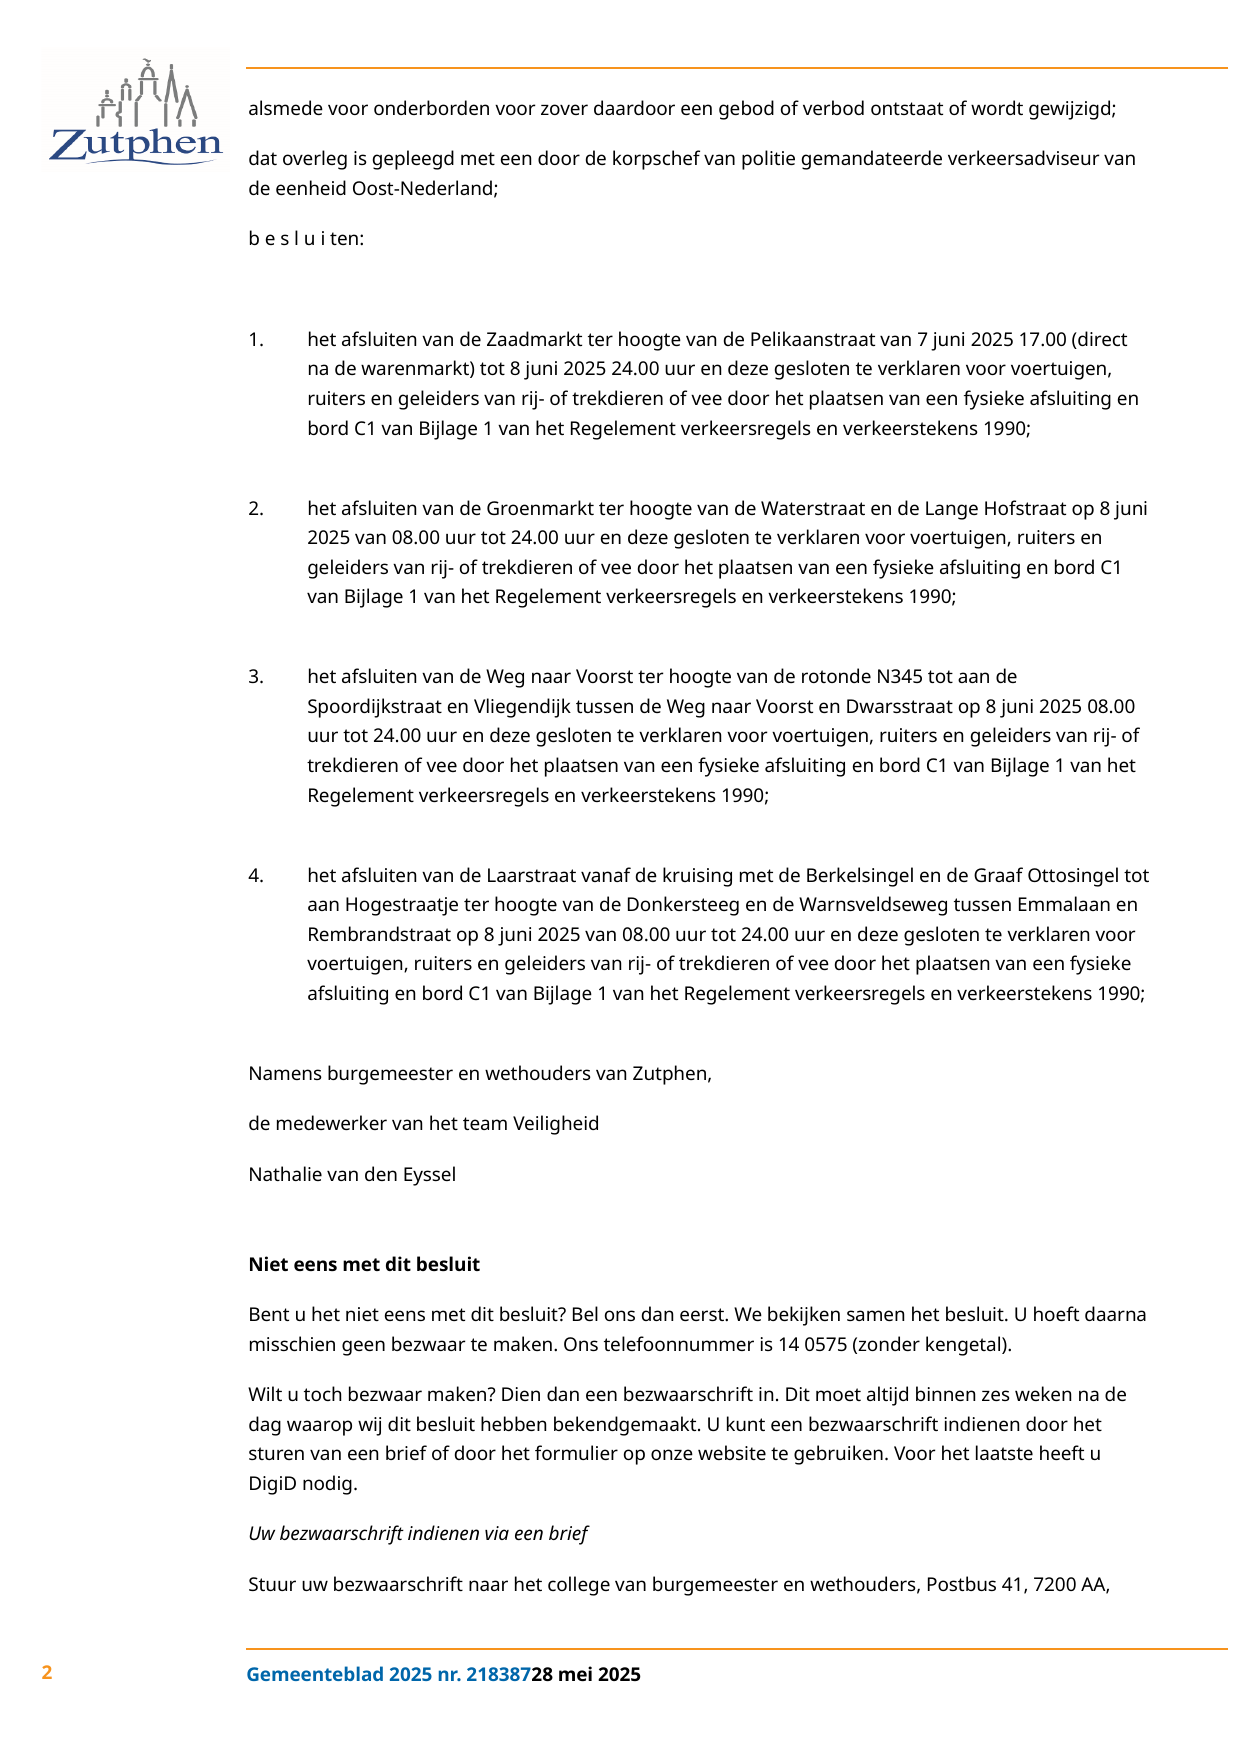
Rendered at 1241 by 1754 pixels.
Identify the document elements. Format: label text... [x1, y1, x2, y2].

text Uw bezwaarschrift indienen via een brief [248, 1520, 1152, 1546]
list het afsluiten van de Zaadmarkt ter hoogte van de Pelikaanstraat van 7 juni 2025 17.00 (direct na de warenmarkt) tot 8 juni 2025 24.00 uur en deze gesloten te verklaren voor voertuigen, ruiters en geleiders van rij- of trekdieren of vee door het plaatsen van een fysieke afsluiting en bord C1 van Bijlage 1 van het Regelement verkeersregels en verkeerstekens 1990; [248, 326, 1152, 441]
text Bent u het niet eens met dit besluit? Bel ons dan eerst. We bekijken samen het besluit. U hoeft daarna misschien geen bezwaar te maken. Ons telefoonnummer is 14 0575 (zonder kengetal). [248, 1301, 1152, 1356]
text Stuur uw bezwaarschrift naar het college van burgemeester en wethouders, Postbus 41, 7200 AA, [248, 1571, 1152, 1596]
list het afsluiten van de Weg naar Voorst ter hoogte van de rotonde N345 tot aan de Spoordijkstraat en Vliegendijk tussen de Weg naar Voorst en Dwarsstraat op 8 juni 2025 08.00 uur tot 24.00 uur en deze gesloten te verklaren voor voertuigen, ruiters en geleiders van rij- of trekdieren of vee door het plaatsen van een fysieke afsluiting en bord C1 van Bijlage 1 van het Regelement verkeersregels en verkeerstekens 1990; [248, 663, 1152, 808]
picture [41, 47, 231, 172]
list het afsluiten van de Groenmarkt ter hoogte van de Waterstraat en de Lange Hofstraat op 8 juni 2025 van 08.00 uur tot 24.00 uur en deze gesloten te verklaren voor voertuigen, ruiters en geleiders van rij- of trekdieren of vee door het plaatsen van een fysieke afsluiting en bord C1 van Bijlage 1 van het Regelement verkeersregels en verkeerstekens 1990; [248, 495, 1152, 609]
text Wilt u toch bezwaar maken? Dien dan een bezwaarschrift in. Dit moet altijd binnen zes weken na de dag waarop wij dit besluit hebben bekendgemaakt. U kunt een bezwaarschrift indienen door het sturen van een brief of door het formulier op onze website te gebruiken. Voor het laatste heeft u DigiD nodig. [248, 1381, 1152, 1496]
text dat overleg is gepleegd met een door de korpschef van politie gemandateerde verkeersadviseur van de eenheid Oost-Nederland; [248, 145, 1152, 201]
text b e s l u i ten: [248, 225, 1152, 251]
text de medewerker van het team Veiligheid [248, 1111, 1152, 1136]
text Namens burgemeester en wethouders van Zutphen, [248, 1060, 1152, 1086]
text Niet eens met dit besluit [248, 1251, 1152, 1276]
text Nathalie van den Eyssel [248, 1161, 1152, 1187]
list het afsluiten van de Laarstraat vanaf de kruising met de Berkelsingel en de Graaf Ottosingel tot aan Hogestraatje ter hoogte van de Donkersteeg en de Warnsveldseweg tussen Emmalaan en Rembrandstraat op 8 juni 2025 van 08.00 uur tot 24.00 uur en deze gesloten te verklaren voor voertuigen, ruiters en geleiders van rij- of trekdieren of vee door het plaatsen van een fysieke afsluiting en bord C1 van Bijlage 1 van het Regelement verkeersregels en verkeerstekens 1990; [248, 862, 1152, 1006]
text alsmede voor onderborden voor zover daardoor een gebod of verbod ontstaat of wordt gewijzigd; [248, 95, 1152, 121]
